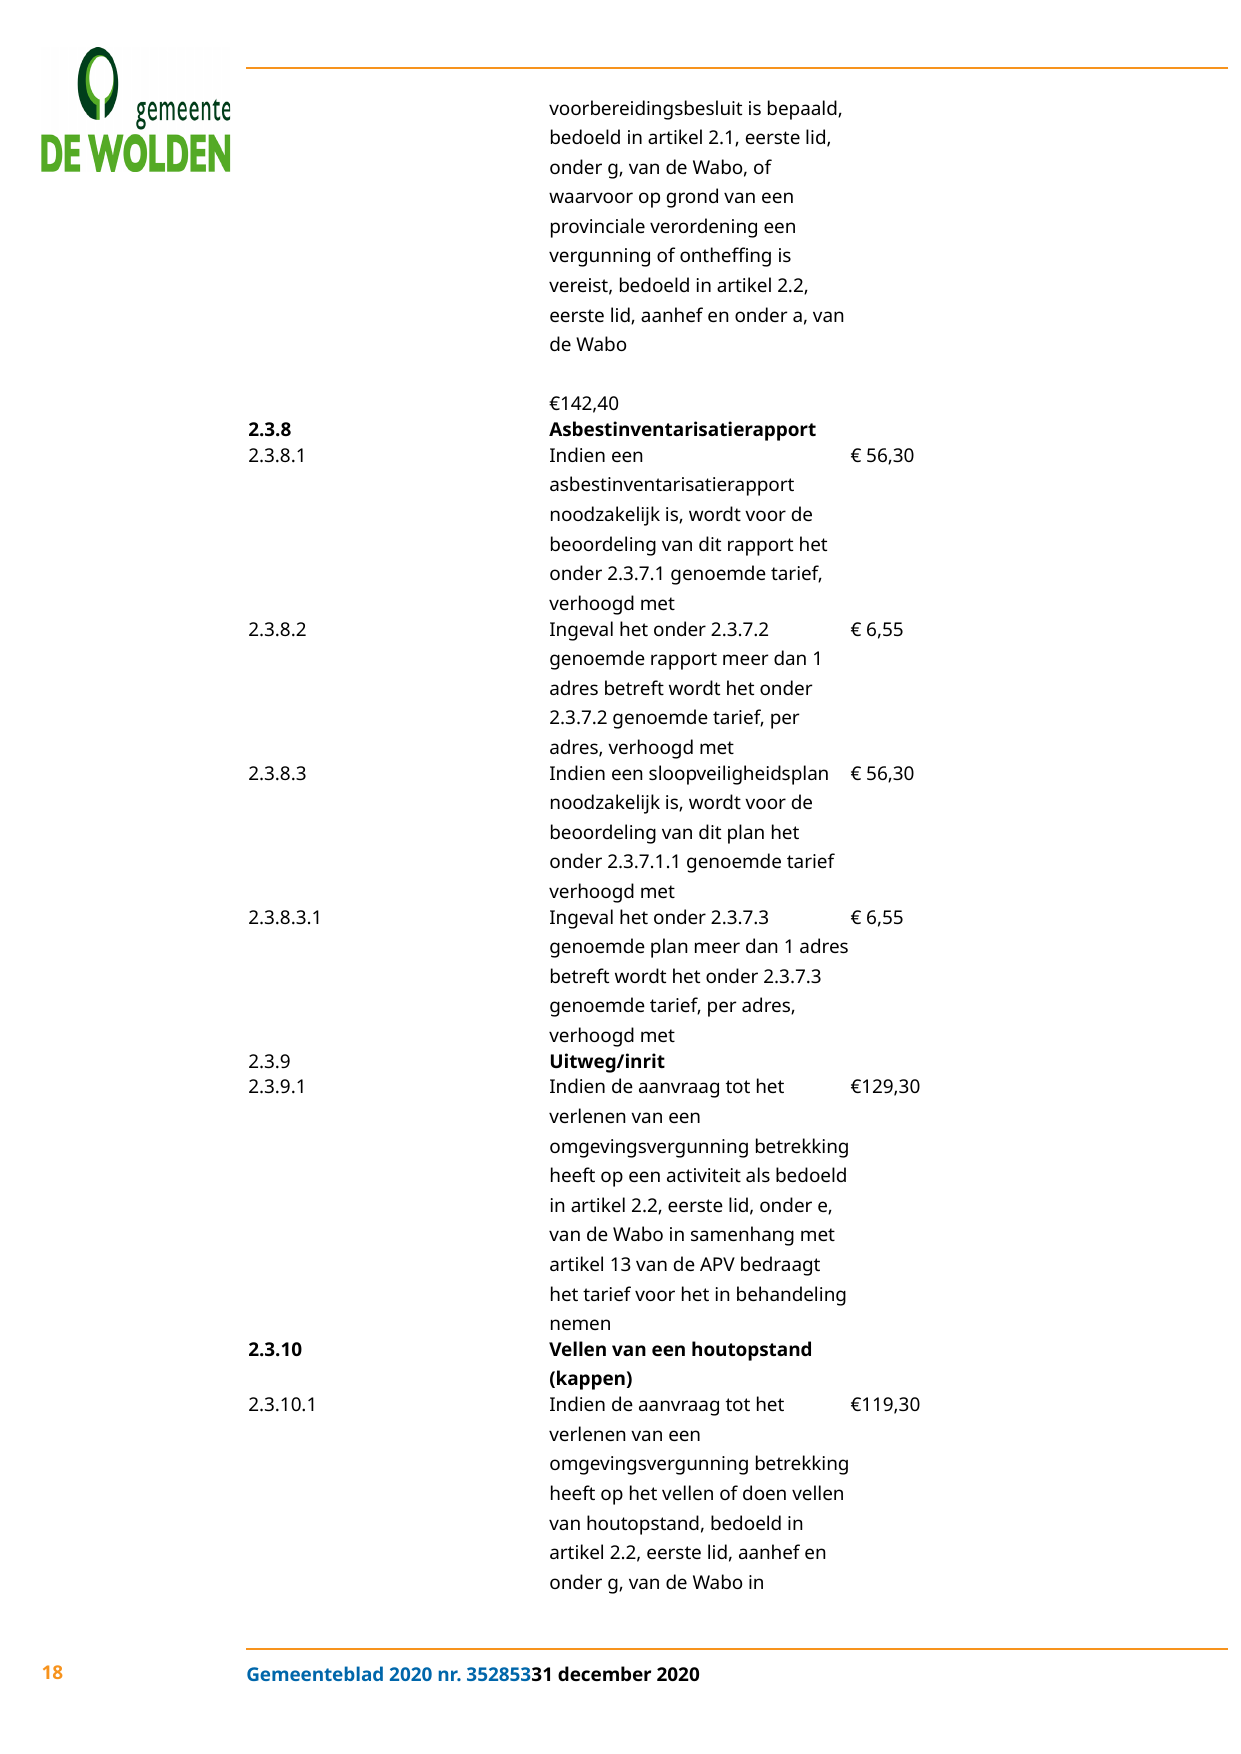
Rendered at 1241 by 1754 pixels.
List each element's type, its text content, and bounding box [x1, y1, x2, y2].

table_cell Vellen van een houtopstand (kappen) [549, 1336, 850, 1391]
table_cell €119,30 [850, 1391, 1152, 1594]
table_cell voorbereidingsbesluit is bepaald, bedoeld in artikel 2.1, eerste lid, onder g, van de Wabo, of waarvoor op grond van een provinciale verordening een vergunning of ontheffing is vereist, bedoeld in artikel 2.2, eerste lid, aanhef en onder a, van de Wabo €142,40 [549, 95, 850, 416]
table_cell Ingeval het onder 2.3.7.2 genoemde rapport meer dan 1 adres betreft wordt het onder 2.3.7.2 genoemde tarief, per adres, verhoogd met [549, 616, 850, 760]
table_cell 2.3.10 [248, 1336, 549, 1391]
table_cell 2.3.8.3.1 [248, 904, 549, 1048]
table_cell Indien de aanvraag tot het verlenen van een omgevingsvergunning betrekking heeft op het vellen of doen vellen van houtopstand, bedoeld in artikel 2.2, eerste lid, aanhef en onder g, van de Wabo in [549, 1391, 850, 1594]
picture [41, 47, 231, 172]
table_cell 2.3.9 [248, 1048, 549, 1074]
table_cell €129,30 [850, 1074, 1152, 1336]
table_cell 2.3.8.3 [248, 760, 549, 904]
table_cell 2.3.8.1 [248, 442, 549, 616]
table_cell € 56,30 [850, 442, 1152, 616]
table_cell Asbestinventarisatierapport [549, 416, 850, 442]
table_cell 2.3.8 [248, 416, 549, 442]
table_cell 2.3.10.1 [248, 1391, 549, 1594]
table_cell Indien een asbestinventarisatierapport noodzakelijk is, wordt voor de beoordeling van dit rapport het onder 2.3.7.1 genoemde tarief, verhoogd met [549, 442, 850, 616]
table_cell Uitweg/inrit [549, 1048, 850, 1074]
table_cell [248, 95, 549, 416]
table_cell 2.3.9.1 [248, 1074, 549, 1336]
table_cell 2.3.8.2 [248, 616, 549, 760]
table_cell € 56,30 [850, 760, 1152, 904]
table_cell € 6,55 [850, 616, 1152, 760]
table_cell Indien een sloopveiligheidsplan noodzakelijk is, wordt voor de beoordeling van dit plan het onder 2.3.7.1.1 genoemde tarief verhoogd met [549, 760, 850, 904]
table_cell Indien de aanvraag tot het verlenen van een omgevingsvergunning betrekking heeft op een activiteit als bedoeld in artikel 2.2, eerste lid, onder e, van de Wabo in samenhang met artikel 13 van de APV bedraagt het tarief voor het in behandeling nemen [549, 1074, 850, 1336]
table_cell € 6,55 [850, 904, 1152, 1048]
table_cell Ingeval het onder 2.3.7.3 genoemde plan meer dan 1 adres betreft wordt het onder 2.3.7.3 genoemde tarief, per adres, verhoogd met [549, 904, 850, 1048]
